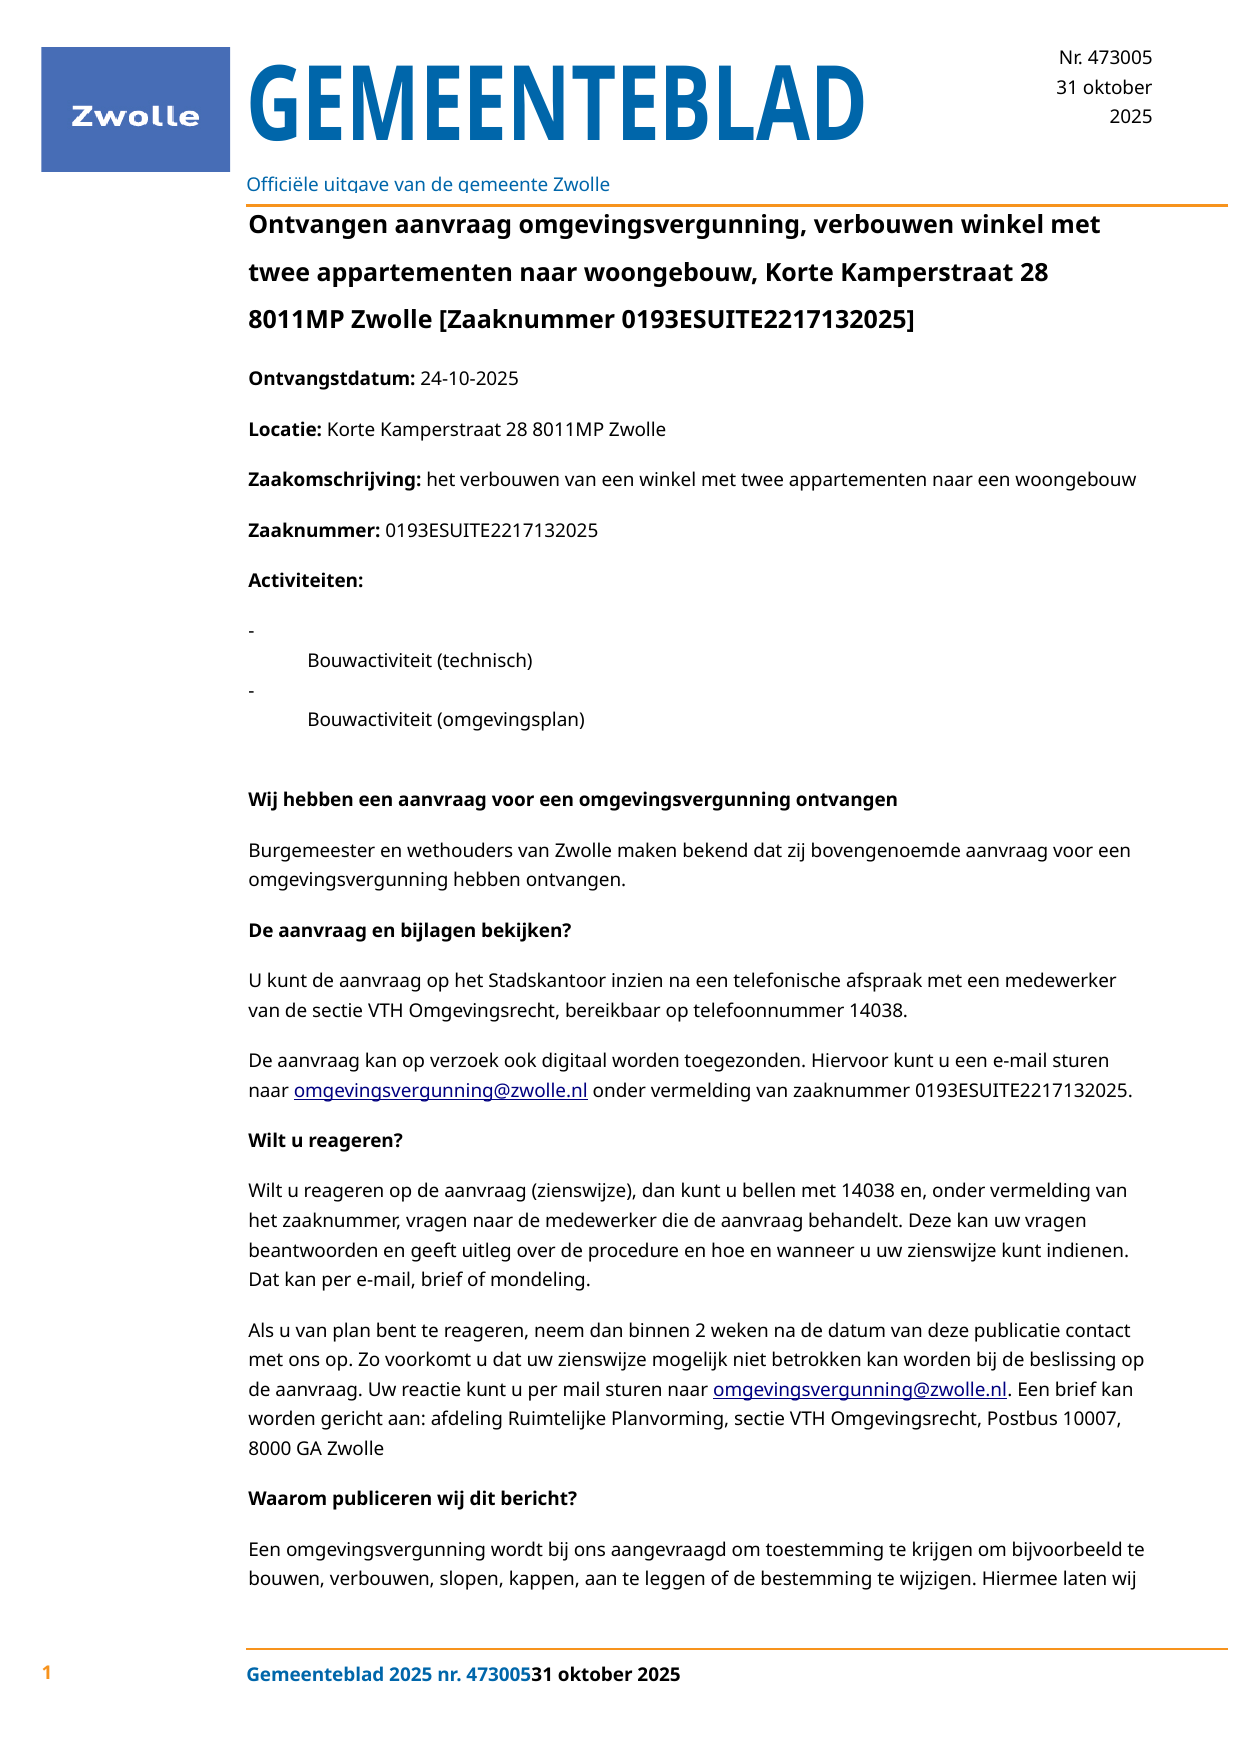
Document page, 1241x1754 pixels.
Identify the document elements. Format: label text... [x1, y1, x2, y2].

text Locatie: Korte Kamperstraat 28 8011MP Zwolle [248, 416, 1152, 442]
text Zaaknummer: 0193ESUITE2217132025 [248, 517, 1152, 542]
text Waarom publiceren wij dit bericht? [248, 1486, 1152, 1511]
text Ontvangen aanvraag omgevingsvergunning, verbouwen winkel met twee appartementen naar woongebouw, Korte Kamperstraat 28 8011MP Zwolle [Zaaknummer 0193ESUITE2217132025] [248, 207, 1152, 336]
text Ontvangstdatum: 24-10-2025 [248, 366, 1152, 391]
text Wilt u reageren? [248, 1127, 1152, 1153]
text Wilt u reageren op de aanvraag (zienswijze), dan kunt u bellen met 14038 en, onder vermelding van het zaaknummer, vragen naar de medewerker die de aanvraag behandelt. Deze kan uw vragen beantwoorden en geeft uitleg over de procedure en hoe en wanneer u uw zienswijze kunt indienen. Dat kan per e-mail, brief of mondeling. [248, 1178, 1152, 1292]
text Als u van plan bent te reageren, neem dan binnen 2 weken na de datum van deze publicatie contact met ons op. Zo voorkomt u dat uw zienswijze mogelijk niet betrokken kan worden bij de beslissing op de aanvraag. Uw reactie kunt u per mail sturen naar omgevingsvergunning@zwolle.nl. Een brief kan worden gericht aan: afdeling Ruimtelijke Planvorming, sectie VTH Omgevingsrecht, Postbus 10007, 8000 GA Zwolle [248, 1317, 1152, 1461]
text Zaakomschrijving: het verbouwen van een winkel met twee appartementen naar een woongebouw [248, 466, 1152, 492]
picture [41, 47, 231, 172]
text De aanvraag kan op verzoek ook digitaal worden toegezonden. Hiervoor kunt u een e-mail sturen naar omgevingsvergunning@zwolle.nl onder vermelding van zaaknummer 0193ESUITE2217132025. [248, 1047, 1152, 1102]
text Een omgevingsvergunning wordt bij ons aangevraagd om toestemming te krijgen om bijvoorbeeld te bouwen, verbouwen, slopen, kappen, aan te leggen of de bestemming te wijzigen. Hiermee laten wij [248, 1536, 1152, 1591]
list Bouwactiviteit (technisch) [248, 647, 1152, 673]
list Bouwactiviteit (omgevingsplan) [248, 706, 1152, 732]
text Burgemeester en wethouders van Zwolle maken bekend dat zij bovengenoemde aanvraag voor een omgevingsvergunning hebben ontvangen. [248, 837, 1152, 892]
text U kunt de aanvraag op het Stadskantoor inzien na een telefonische afspraak met een medewerker van de sectie VTH Omgevingsrecht, bereikbaar op telefoonnummer 14038. [248, 967, 1152, 1022]
text Wij hebben een aanvraag voor een omgevingsvergunning ontvangen [248, 786, 1152, 812]
text De aanvraag en bijlagen bekijken? [248, 917, 1152, 942]
text Activiteiten: [248, 567, 1152, 593]
